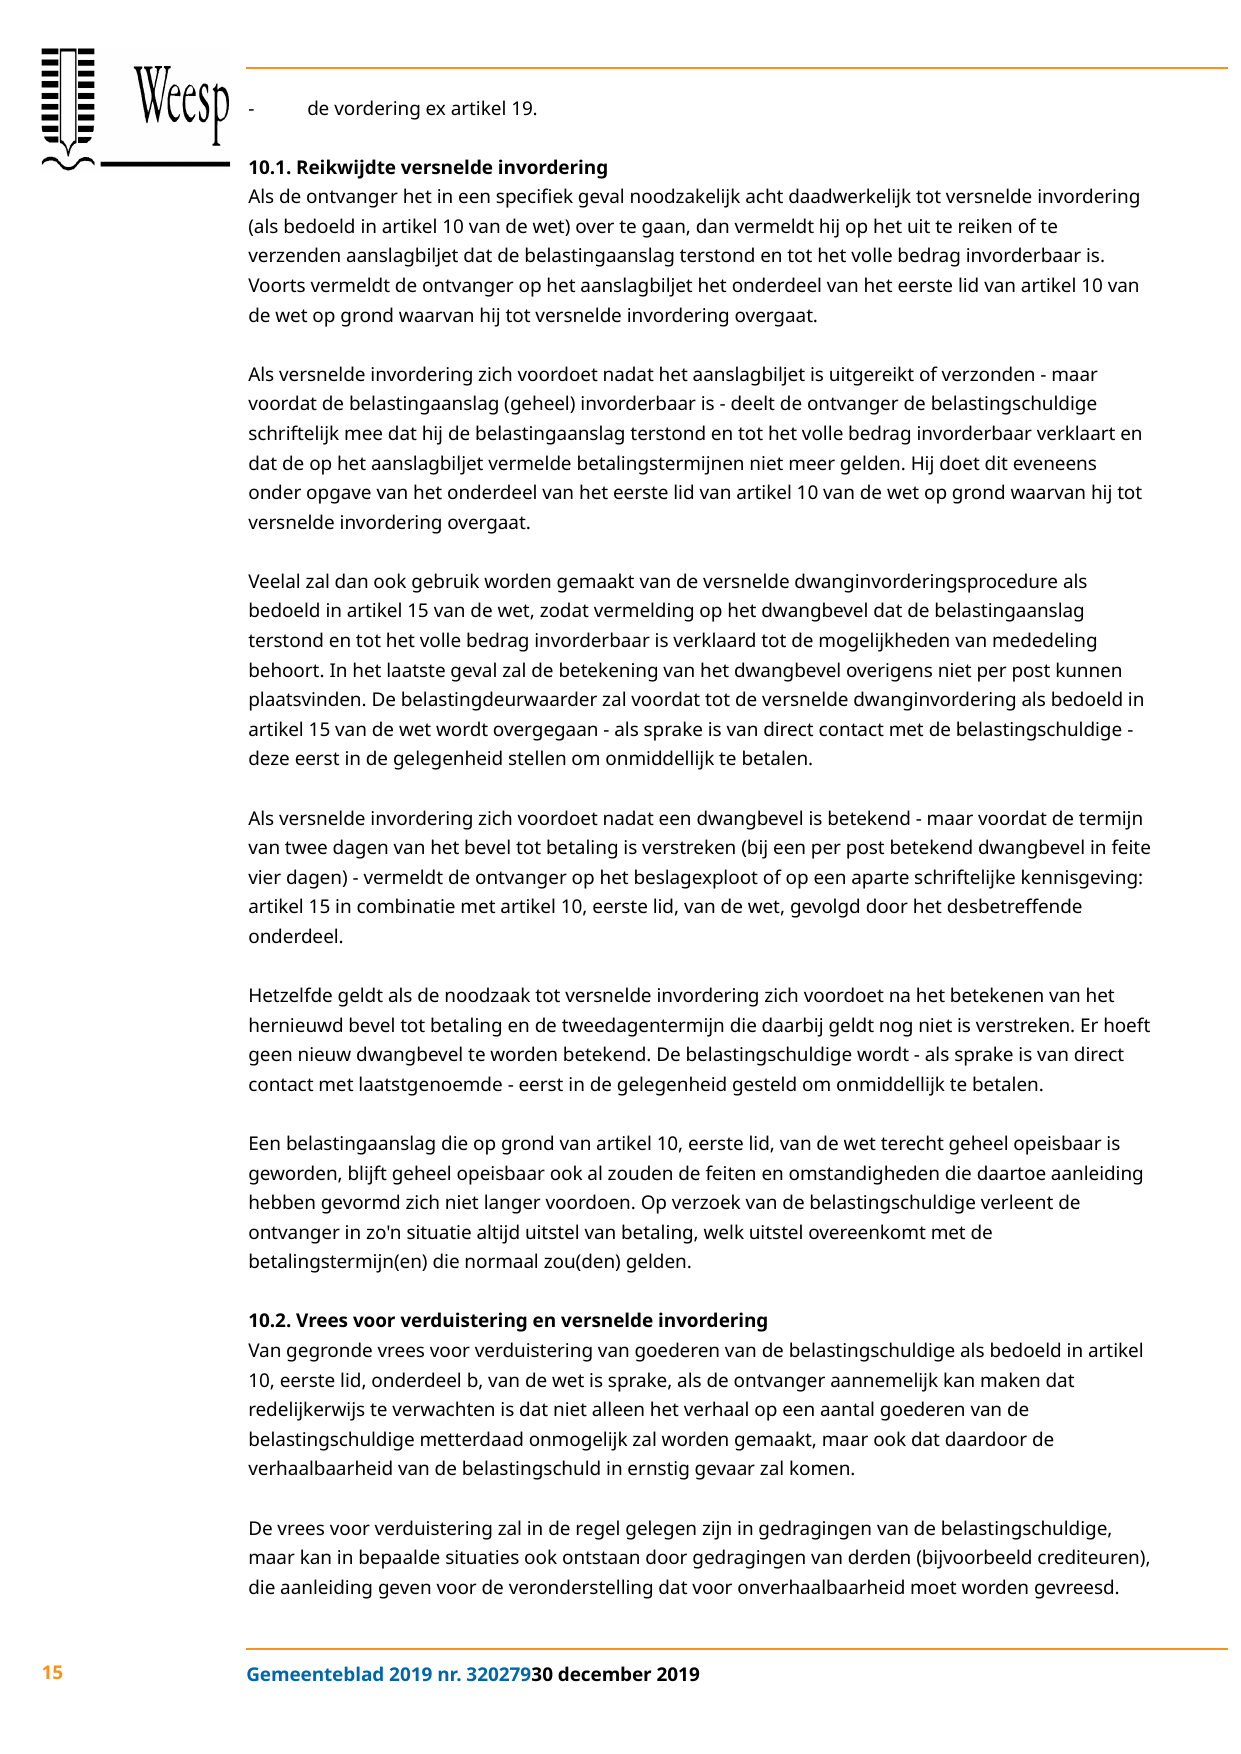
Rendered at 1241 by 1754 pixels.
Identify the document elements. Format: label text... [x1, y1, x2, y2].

text De vrees voor verduistering zal in de regel gelegen zijn in gedragingen van de belastingschuldige, maar kan in bepaalde situaties ook ontstaan door gedragingen van derden (bijvoorbeeld crediteuren), die aanleiding geven voor de veronderstelling dat voor onverhaalbaarheid moet worden gevreesd. [248, 1515, 1152, 1600]
text Als versnelde invordering zich voordoet nadat een dwangbevel is betekend - maar voordat de termijn van twee dagen van het bevel tot betaling is verstreken (bij een per post betekend dwangbevel in feite vier dagen) - vermeldt de ontvanger op het beslagexploot of op een aparte schriftelijke kennisgeving: artikel 15 in combinatie met artikel 10, eerste lid, van de wet, gevolgd door het desbetreffende onderdeel. [248, 805, 1152, 949]
text 10.2. Vrees voor verduistering en versnelde invordering [248, 1308, 1152, 1333]
picture [41, 47, 231, 172]
text Als de ontvanger het in een specifiek geval noodzakelijk acht daadwerkelijk tot versnelde invordering (als bedoeld in artikel 10 van de wet) over te gaan, dan vermeldt hij op het uit te reiken of te verzenden aanslagbiljet dat de belastingaanslag terstond en tot het volle bedrag invorderbaar is. Voorts vermeldt de ontvanger op het aanslagbiljet het onderdeel van het eerste lid van artikel 10 van de wet op grond waarvan hij tot versnelde invordering overgaat. [248, 183, 1152, 328]
text Hetzelfde geldt als de noodzaak tot versnelde invordering zich voordoet na het betekenen van het hernieuwd bevel tot betaling en de tweedagentermijn die daarbij geldt nog niet is verstreken. Er hoeft geen nieuw dwangbevel te worden betekend. De belastingschuldige wordt - als sprake is van direct contact met laatstgenoemde - eerst in de gelegenheid gesteld om onmiddellijk te betalen. [248, 982, 1152, 1097]
text Van gegronde vrees voor verduistering van goederen van de belastingschuldige als bedoeld in artikel 10, eerste lid, onderdeel b, van de wet is sprake, als de ontvanger aannemelijk kan maken dat redelijkerwijs te verwachten is dat niet alleen het verhaal op een aantal goederen van de belastingschuldige metterdaad onmogelijk zal worden gemaakt, maar ook dat daardoor de verhaalbaarheid van de belastingschuld in ernstig gevaar zal komen. [248, 1337, 1152, 1481]
list de vordering ex artikel 19. [248, 95, 1152, 121]
text Veelal zal dan ook gebruik worden gemaakt van de versnelde dwanginvorderingsprocedure als bedoeld in artikel 15 van de wet, zodat vermelding op het dwangbevel dat de belastingaanslag terstond en tot het volle bedrag invorderbaar is verklaard tot de mogelijkheden van mededeling behoort. In het laatste geval zal de betekening van het dwangbevel overigens niet per post kunnen plaatsvinden. De belastingdeurwaarder zal voordat tot de versnelde dwanginvordering als bedoeld in artikel 15 van de wet wordt overgegaan - als sprake is van direct contact met de belastingschuldige - deze eerst in de gelegenheid stellen om onmiddellijk te betalen. [248, 568, 1152, 771]
text Als versnelde invordering zich voordoet nadat het aanslagbiljet is uitgereikt of verzonden - maar voordat de belastingaanslag (geheel) invorderbaar is - deelt de ontvanger de belastingschuldige schriftelijk mee dat hij de belastingaanslag terstond en tot het volle bedrag invorderbaar verklaart en dat de op het aanslagbiljet vermelde betalingstermijnen niet meer gelden. Hij doet dit eveneens onder opgave van het onderdeel van het eerste lid van artikel 10 van de wet op grond waarvan hij tot versnelde invordering overgaat. [248, 361, 1152, 535]
text 10.1. Reikwijdte versnelde invordering [248, 154, 1152, 180]
text Een belastingaanslag die op grond van artikel 10, eerste lid, van de wet terecht geheel opeisbaar is geworden, blijft geheel opeisbaar ook al zouden de feiten en omstandigheden die daartoe aanleiding hebben gevormd zich niet langer voordoen. Op verzoek van de belastingschuldige verleent de ontvanger in zo'n situatie altijd uitstel van betaling, welk uitstel overeenkomt met de betalingstermijn(en) die normaal zou(den) gelden. [248, 1130, 1152, 1274]
